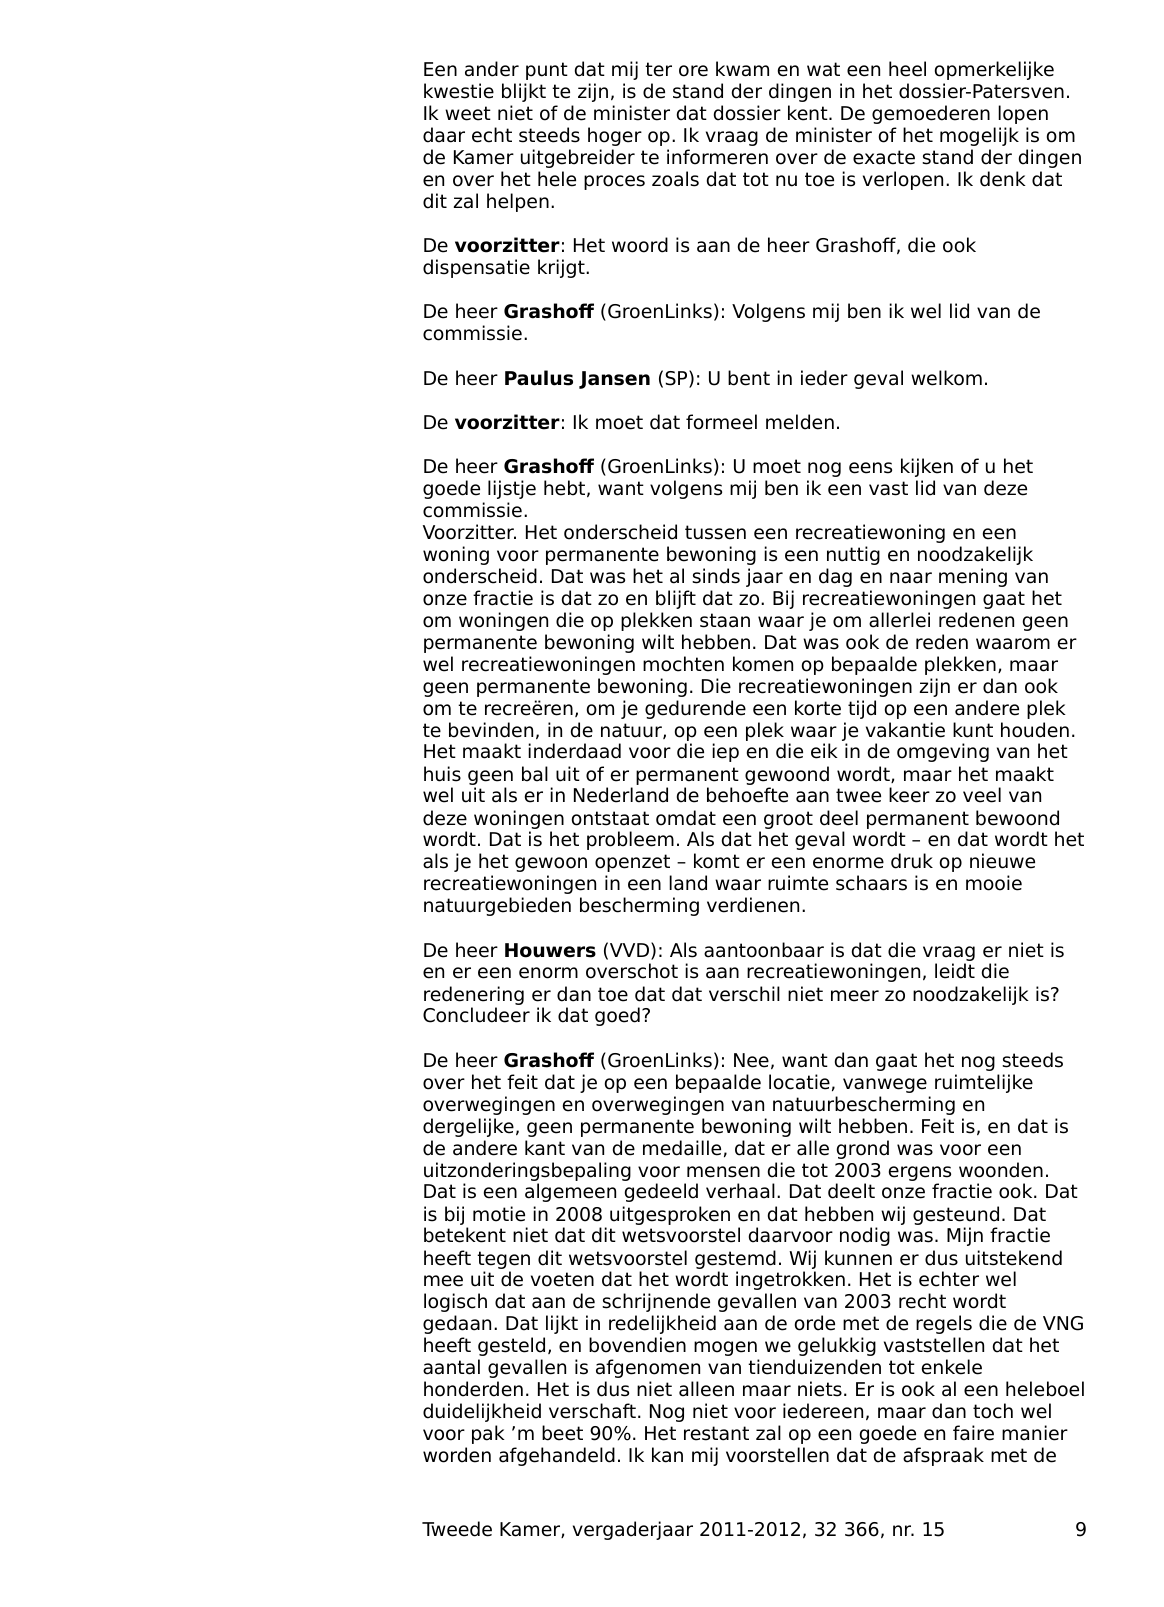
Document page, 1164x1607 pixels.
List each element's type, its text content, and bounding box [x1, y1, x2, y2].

text De heer Houwers (VVD): Als aantoonbaar is dat die vraag er niet is en er een enorm overschot is aan recreatiewoningen, leidt die redenering er dan toe dat dat verschil niet meer zo noodzakelijk is? Concludeer ik dat goed? [422, 939, 1087, 1027]
text De heer Paulus Jansen (SP): U bent in ieder geval welkom. [422, 367, 1087, 389]
text De voorzitter: Ik moet dat formeel melden. [422, 412, 1087, 433]
text De heer Grashoff (GroenLinks): Volgens mij ben ik wel lid van de commissie. [422, 301, 1087, 345]
text De voorzitter: Het woord is aan de heer Grashoff, die ook dispensatie krijgt. [422, 235, 1087, 279]
text Een ander punt dat mij ter ore kwam en wat een heel opmerkelijke kwestie blijkt te zijn, is de stand der dingen in het dossier-Patersven. Ik weet niet of de minister dat dossier kent. De gemoederen lopen daar echt steeds hoger op. Ik vraag de minister of het mogelijk is om de Kamer uitgebreider te informeren over de exacte stand der dingen en over het hele proces zoals dat tot nu toe is verlopen. Ik denk dat dit zal helpen. [422, 59, 1087, 213]
text De heer Grashoff (GroenLinks): Nee, want dan gaat het nog steeds over het feit dat je op een bepaalde locatie, vanwege ruimtelijke overwegingen en overwegingen van natuurbescherming en dergelijke, geen permanente bewoning wilt hebben. Feit is, en dat is de andere kant van de medaille, dat er alle grond was voor een uitzonderingsbepaling voor mensen die tot 2003 ergens woonden. Dat is een algemeen gedeeld verhaal. Dat deelt onze fractie ook. Dat is bij motie in 2008 uitgesproken en dat hebben wij gesteund. Dat betekent niet dat dit wetsvoorstel daarvoor nodig was. Mijn fractie heeft tegen dit wetsvoorstel gestemd. Wij kunnen er dus uitstekend mee uit de voeten dat het wordt ingetrokken. Het is echter wel logisch dat aan de schrijnende gevallen van 2003 recht wordt gedaan. Dat lijkt in redelijkheid aan de orde met de regels die de VNG heeft gesteld, en bovendien mogen we gelukkig vaststellen dat het aantal gevallen is afgenomen van tienduizenden tot enkele honderden. Het is dus niet alleen maar niets. Er is ook al een heleboel duidelijkheid verschaft. Nog niet voor iedereen, maar dan toch wel voor pak ’m beet 90%. Het restant zal op een goede en faire manier worden afgehandeld. Ik kan mij voorstellen dat de afspraak met de [422, 1049, 1087, 1467]
text Voorzitter. Het onderscheid tussen een recreatiewoning en een woning voor permanente bewoning is een nuttig en noodzakelijk onderscheid. Dat was het al sinds jaar en dag en naar mening van onze fractie is dat zo en blijft dat zo. Bij recreatiewoningen gaat het om woningen die op plekken staan waar je om allerlei redenen geen permanente bewoning wilt hebben. Dat was ook de reden waarom er wel recreatiewoningen mochten komen op bepaalde plekken, maar geen permanente bewoning. Die recreatiewoningen zijn er dan ook om te recreëren, om je gedurende een korte tijd op een andere plek te bevinden, in de natuur, op een plek waar je vakantie kunt houden. Het maakt inderdaad voor die iep en die eik in de omgeving van het huis geen bal uit of er permanent gewoond wordt, maar het maakt wel uit als er in Nederland de behoefte aan twee keer zo veel van deze woningen ontstaat omdat een groot deel permanent bewoond wordt. Dat is het probleem. Als dat het geval wordt – en dat wordt het als je het gewoon openzet – komt er een enorme druk op nieuwe recreatiewoningen in een land waar ruimte schaars is en mooie natuurgebieden bescherming verdienen. [422, 522, 1087, 917]
text De heer Grashoff (GroenLinks): U moet nog eens kijken of u het goede lijstje hebt, want volgens mij ben ik een vast lid van deze commissie. [422, 456, 1087, 522]
